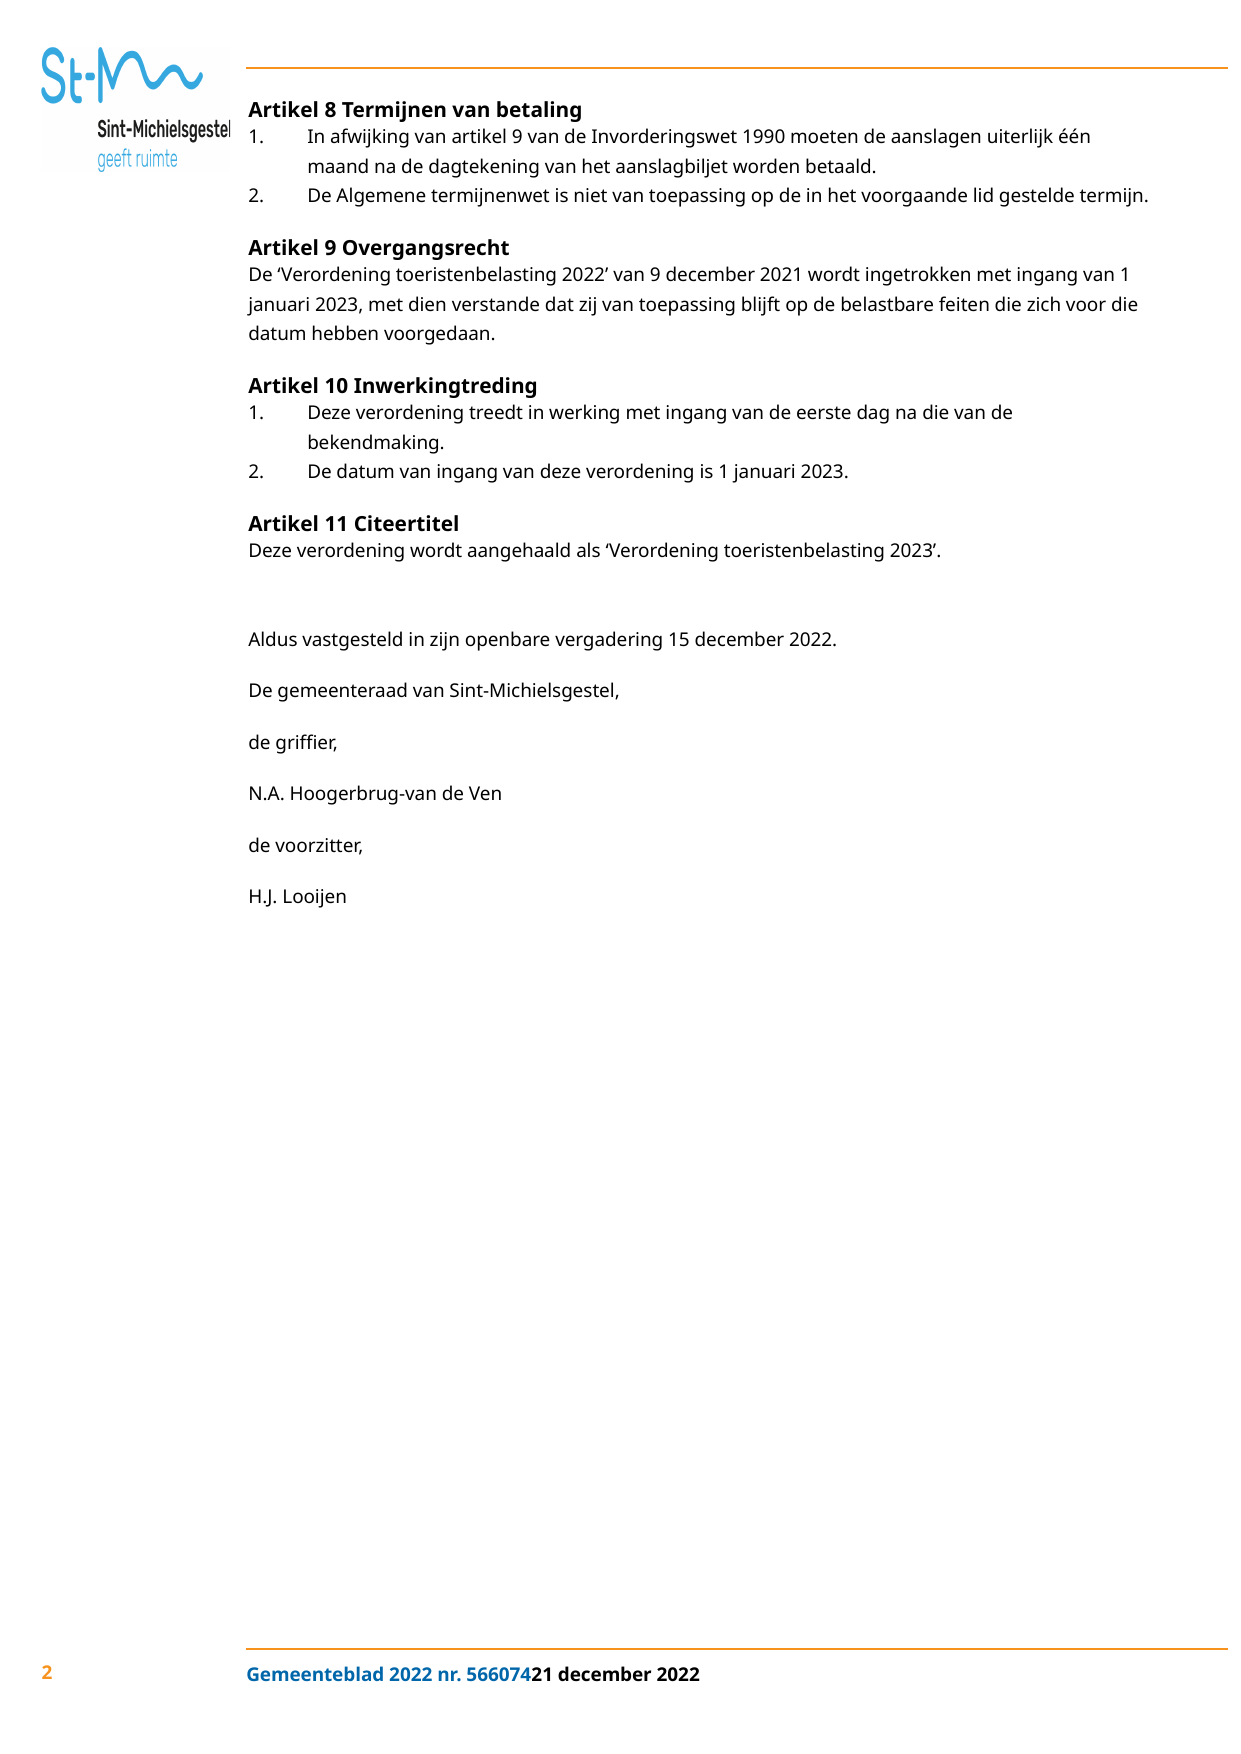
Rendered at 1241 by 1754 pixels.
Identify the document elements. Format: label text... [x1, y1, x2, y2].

list De datum van ingang van deze verordening is 1 januari 2023. [248, 458, 1152, 484]
text Artikel 9 Overgangsrecht [248, 233, 1152, 261]
text Aldus vastgesteld in zijn openbare vergadering 15 december 2022. [248, 626, 1152, 652]
text Artikel 8 Termijnen van betaling [248, 95, 1152, 123]
text de griffier, [248, 729, 1152, 755]
text Artikel 11 Citeertitel [248, 509, 1152, 537]
text De gemeenteraad van Sint-Michielsgestel, [248, 677, 1152, 703]
list Deze verordening treedt in werking met ingang van de eerste dag na die van de bekendmaking. [248, 399, 1152, 454]
text Deze verordening wordt aangehaald als ‘Verordening toeristenbelasting 2023’. [248, 537, 1152, 563]
text Artikel 10 Inwerkingtreding [248, 371, 1152, 399]
picture [41, 47, 231, 172]
text de voorzitter, [248, 832, 1152, 858]
text N.A. Hoogerbrug-van de Ven [248, 780, 1152, 806]
list De Algemene termijnenwet is niet van toepassing op de in het voorgaande lid gestelde termijn. [248, 182, 1152, 208]
text De ‘Verordening toeristenbelasting 2022’ van 9 december 2021 wordt ingetrokken met ingang van 1 januari 2023, met dien verstande dat zij van toepassing blijft op de belastbare feiten die zich voor die datum hebben voorgedaan. [248, 261, 1152, 346]
text H.J. Looijen [248, 883, 1152, 909]
list In afwijking van artikel 9 van de Invorderingswet 1990 moeten de aanslagen uiterlijk één maand na de dagtekening van het aanslagbiljet worden betaald. [248, 123, 1152, 178]
